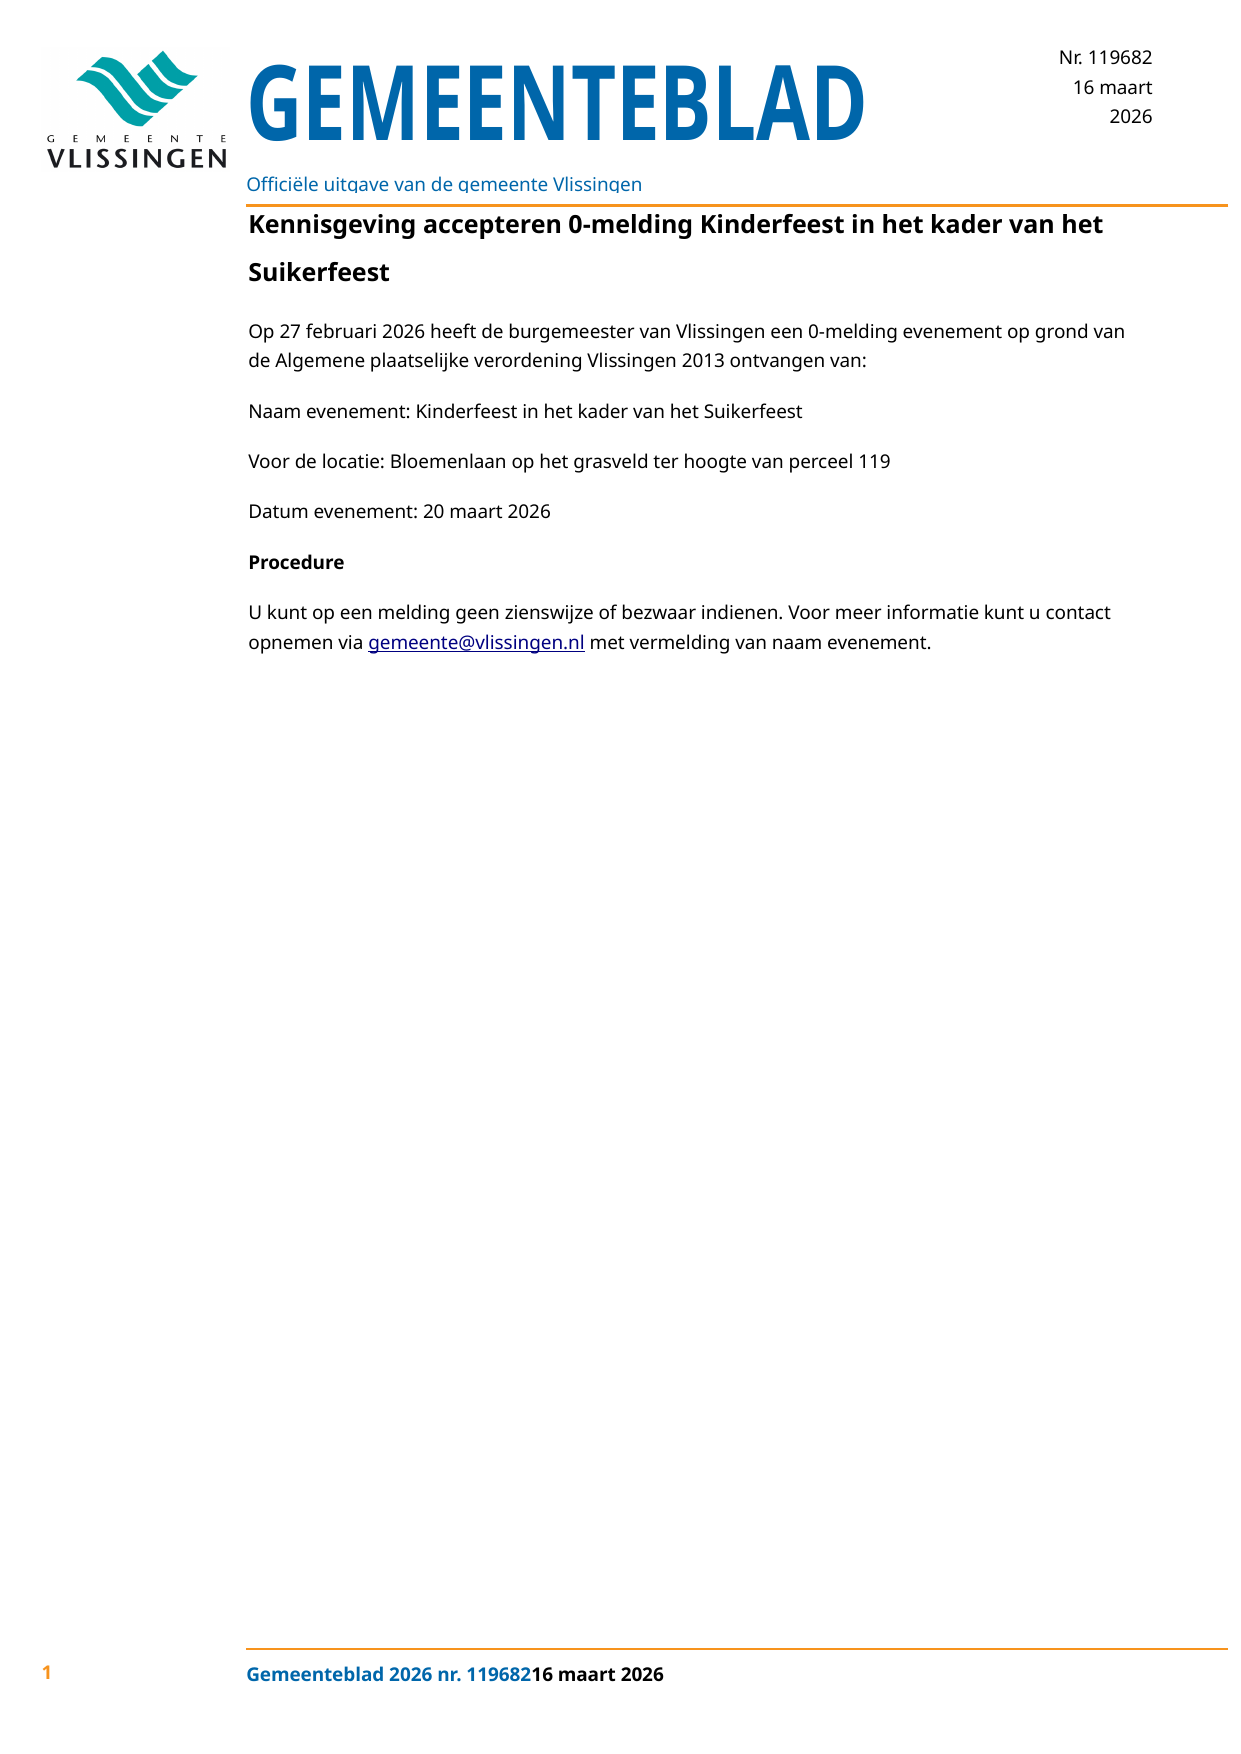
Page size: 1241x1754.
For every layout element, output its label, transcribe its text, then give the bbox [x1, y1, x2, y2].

picture [41, 47, 231, 172]
text Voor de locatie: Bloemenlaan op het grasveld ter hoogte van perceel 119 [248, 448, 1152, 474]
text Kennisgeving accepteren 0-melding Kinderfeest in het kader van het Suikerfeest [248, 207, 1152, 288]
text Op 27 februari 2026 heeft de burgemeester van Vlissingen een 0-melding evenement op grond van de Algemene plaatselijke verordening Vlissingen 2013 ontvangen van: [248, 318, 1152, 373]
text Datum evenement: 20 maart 2026 [248, 499, 1152, 524]
text Procedure [248, 549, 1152, 575]
text U kunt op een melding geen zienswijze of bezwaar indienen. Voor meer informatie kunt u contact opnemen via gemeente@vlissingen.nl met vermelding van naam evenement. [248, 599, 1152, 655]
text Naam evenement: Kinderfeest in het kader van het Suikerfeest [248, 398, 1152, 424]
